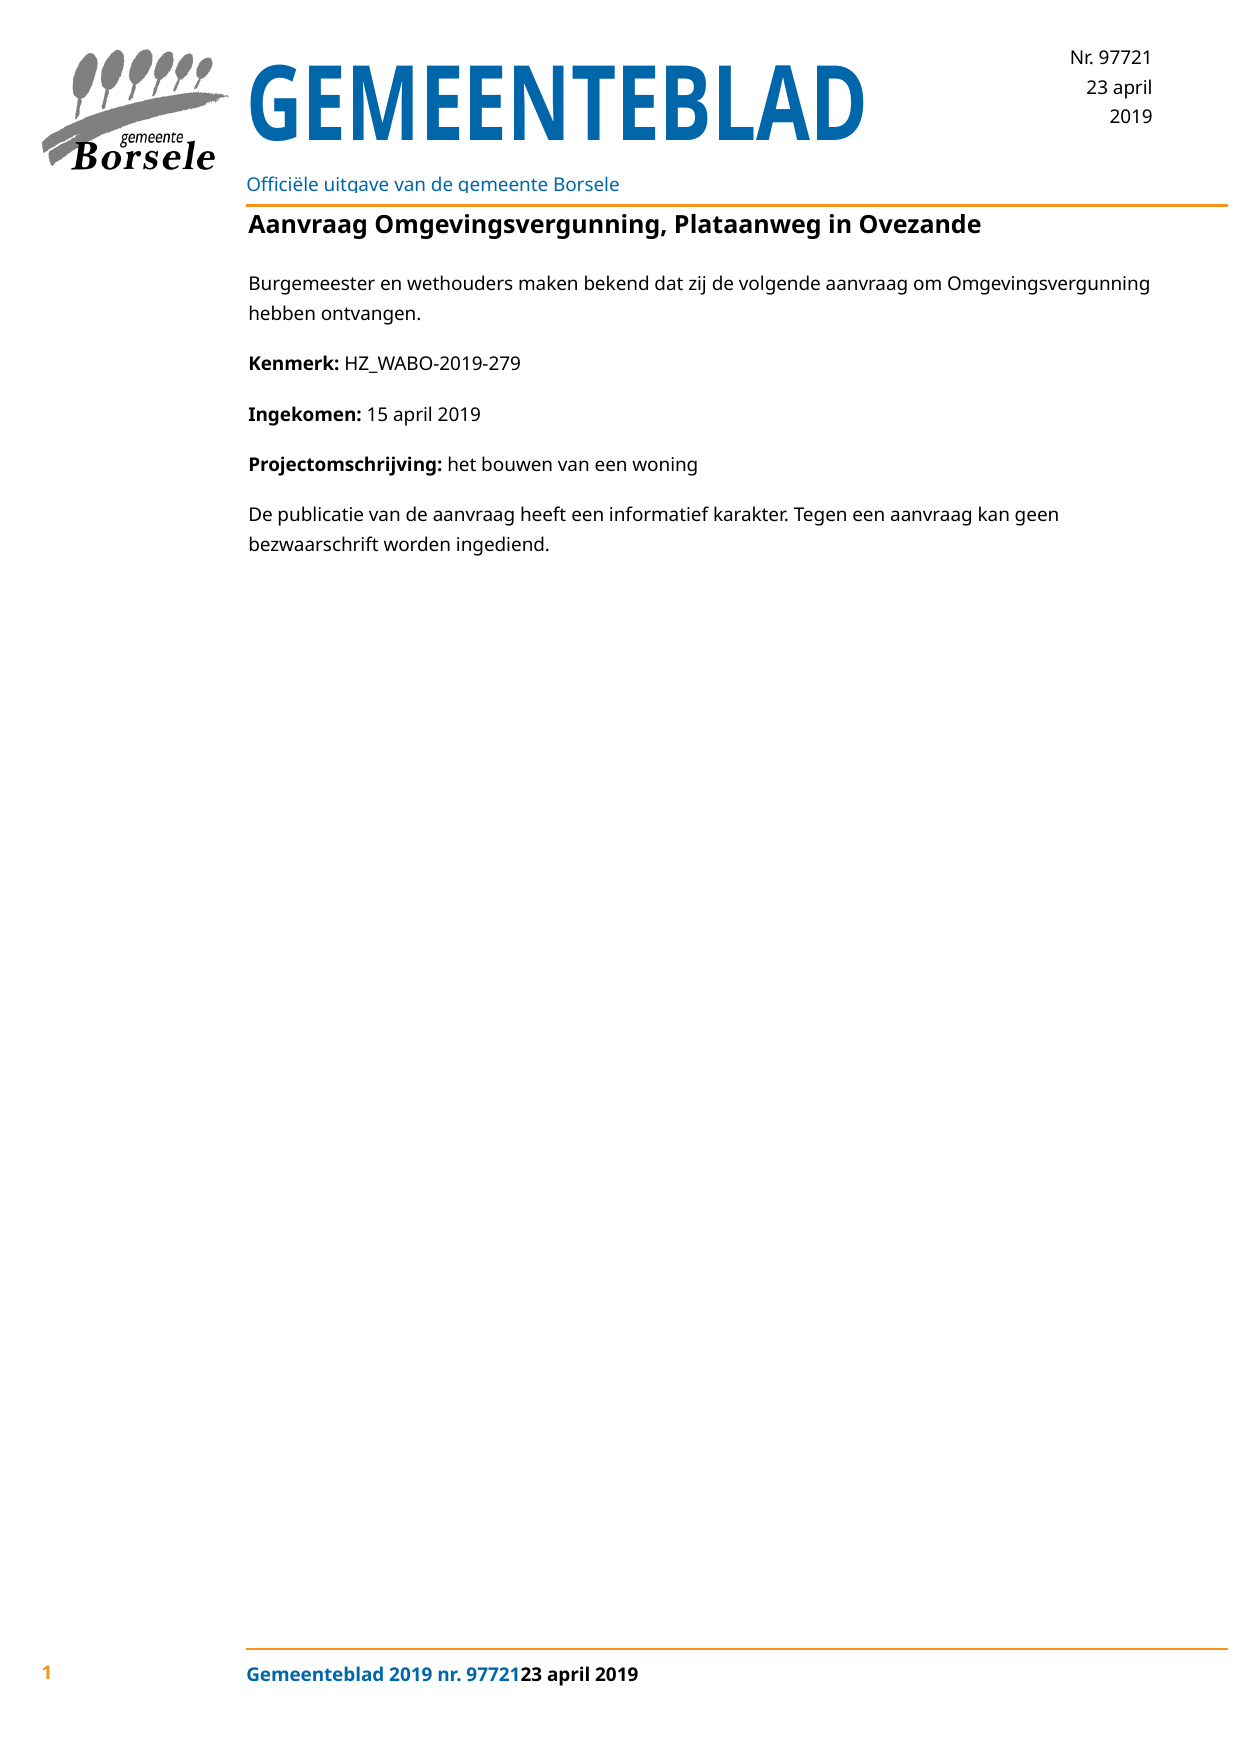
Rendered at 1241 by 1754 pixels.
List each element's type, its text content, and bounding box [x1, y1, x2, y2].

text De publicatie van de aanvraag heeft een informatief karakter. Tegen een aanvraag kan geen bezwaarschrift worden ingediend. [248, 502, 1152, 557]
text Aanvraag Omgevingsvergunning, Plataanweg in Ovezande [248, 207, 1152, 241]
text Ingekomen: 15 april 2019 [248, 401, 1152, 426]
text Kenmerk: HZ_WABO-2019-279 [248, 350, 1152, 376]
text Burgemeester en wethouders maken bekend dat zij de volgende aanvraag om Omgevingsvergunning hebben ontvangen. [248, 270, 1152, 326]
picture [41, 47, 231, 172]
text Projectomschrijving: het bouwen van een woning [248, 451, 1152, 477]
